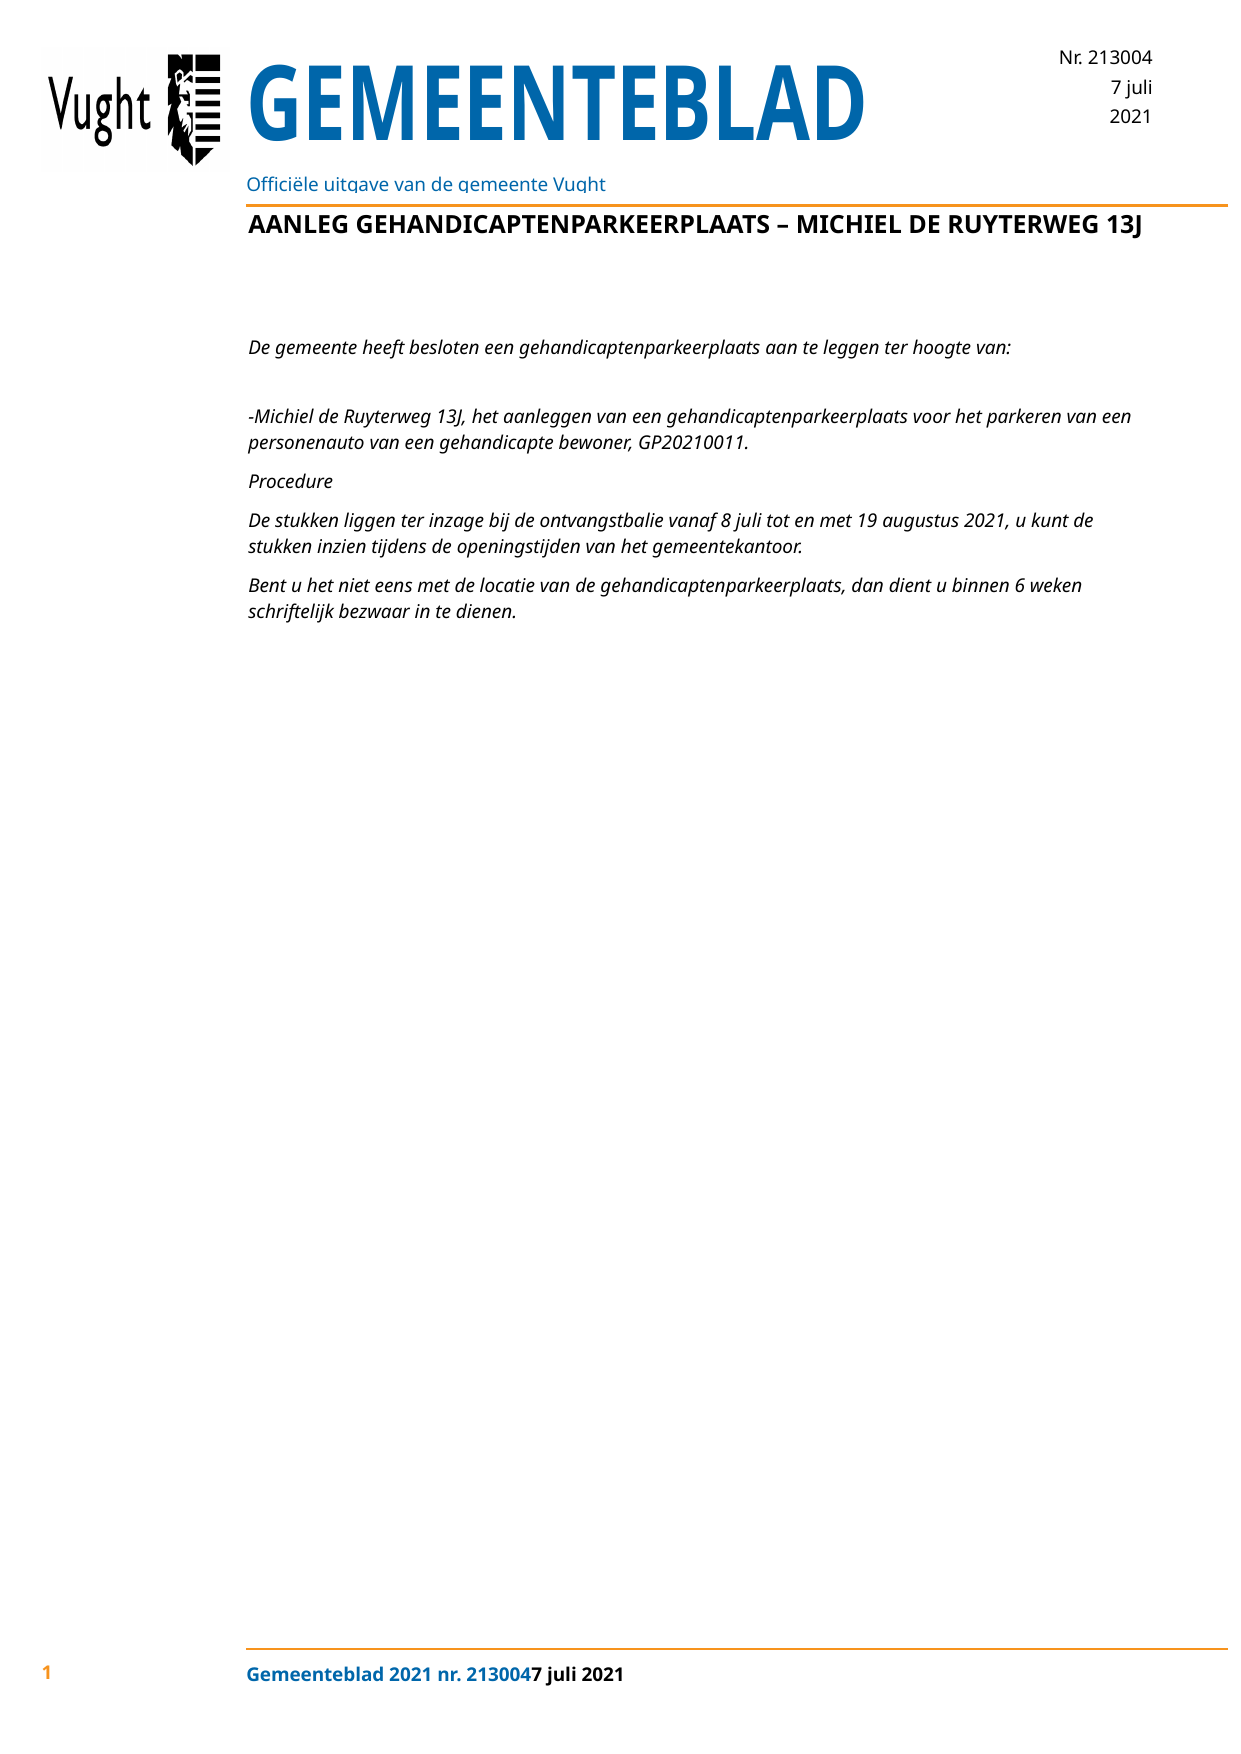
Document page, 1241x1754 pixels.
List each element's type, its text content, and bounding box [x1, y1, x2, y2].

text Procedure [248, 468, 1152, 494]
text -Michiel de Ruyterweg 13J, het aanleggen van een gehandicaptenparkeerplaats voor het parkeren van een personenauto van een gehandicapte bewoner, GP20210011. [248, 403, 1152, 454]
text De stukken liggen ter inzage bij de ontvangstbalie vanaf 8 juli tot en met 19 augustus 2021, u kunt de stukken inzien tijdens de openingstijden van het gemeentekantoor. [248, 507, 1152, 559]
text De gemeente heeft besloten een gehandicaptenparkeerplaats aan te leggen ter hoogte van: [248, 334, 1152, 360]
picture [41, 47, 231, 172]
text Bent u het niet eens met de locatie van de gehandicaptenparkeerplaats, dan dient u binnen 6 weken schriftelijk bezwaar in te dienen. [248, 572, 1152, 624]
text AANLEG GEHANDICAPTENPARKEERPLAATS – MICHIEL DE RUYTERWEG 13J [248, 207, 1152, 241]
